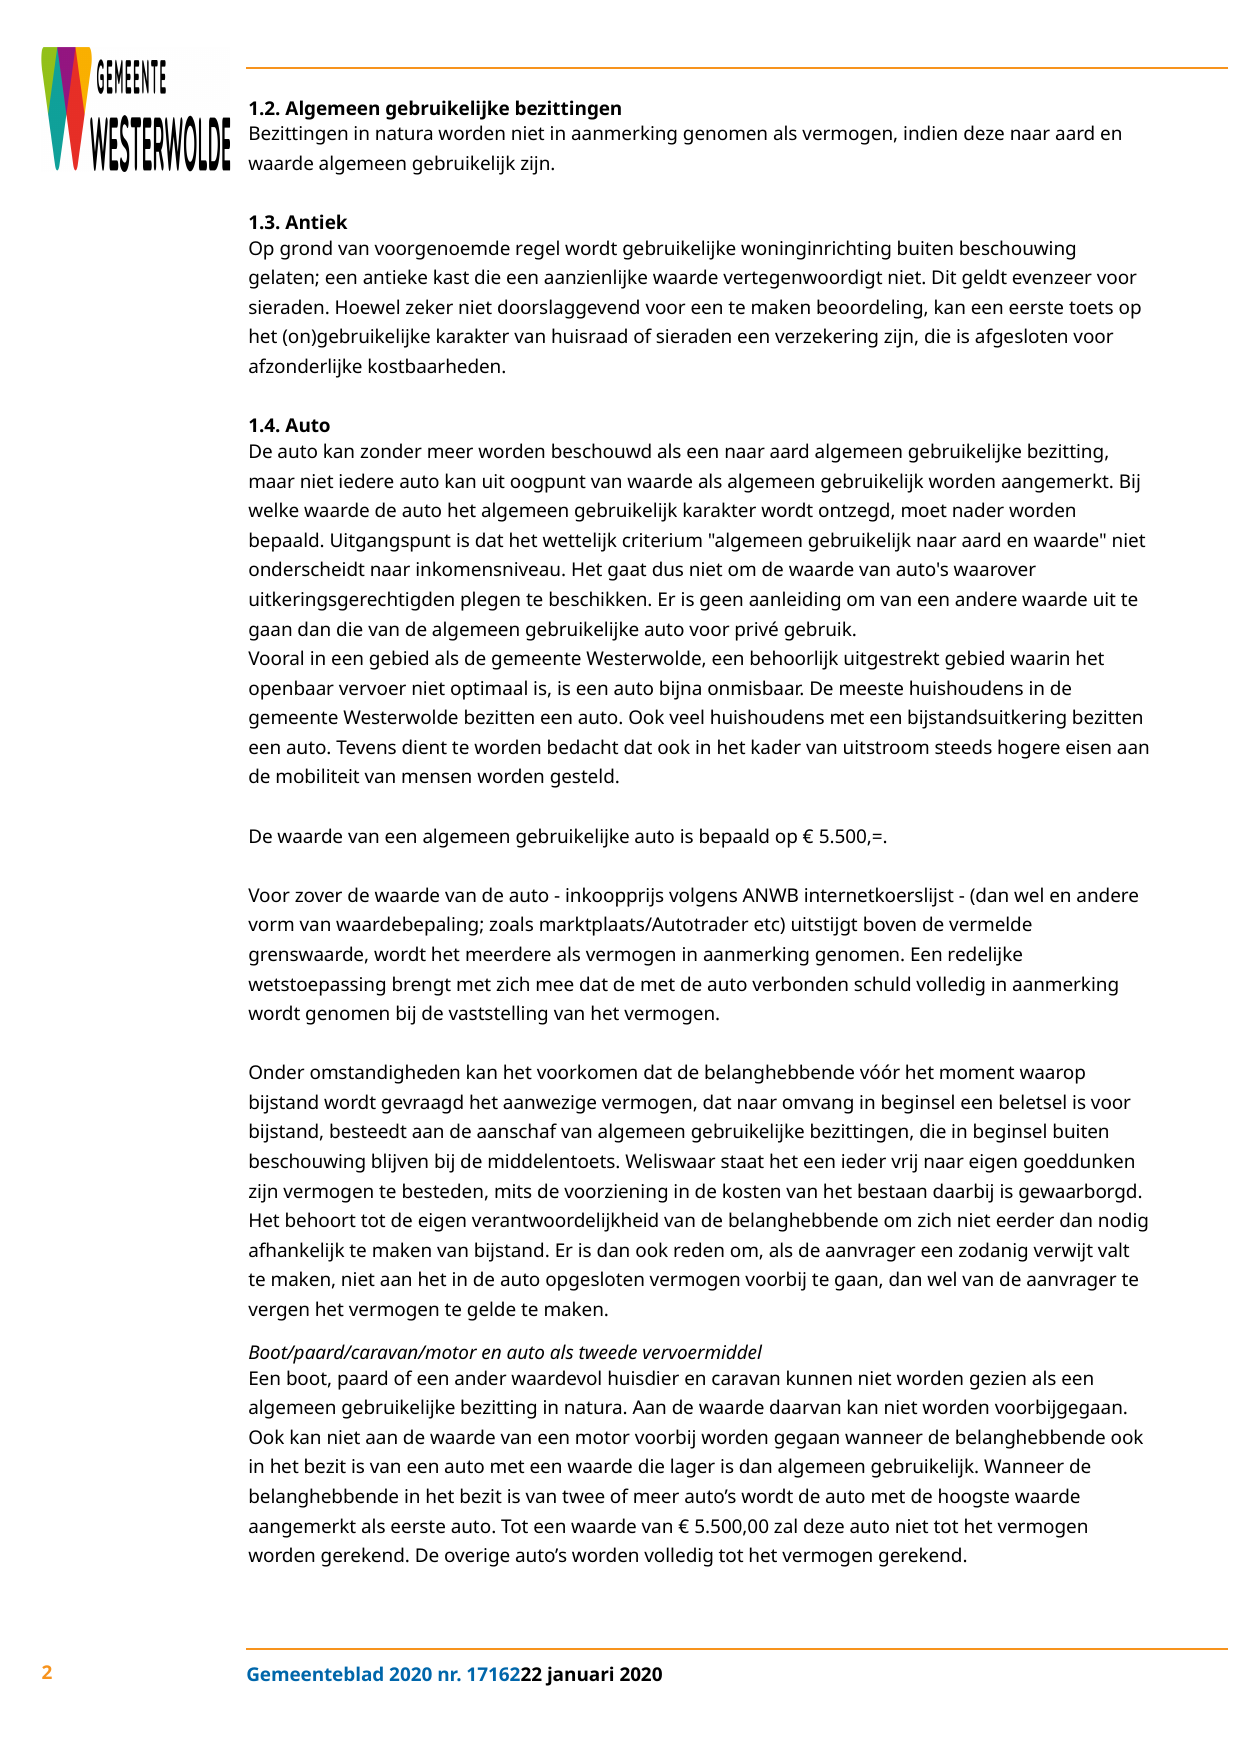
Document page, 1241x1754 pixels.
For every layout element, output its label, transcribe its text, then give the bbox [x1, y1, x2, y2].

text Bezittingen in natura worden niet in aanmerking genomen als vermogen, indien deze naar aard en waarde algemeen gebruikelijk zijn. [248, 121, 1152, 176]
text Vooral in een gebied als de gemeente Westerwolde, een behoorlijk uitgestrekt gebied waarin het openbaar vervoer niet optimaal is, is een auto bijna onmisbaar. De meeste huishoudens in de gemeente Westerwolde bezitten een auto. Ook veel huishoudens met een bijstandsuitkering bezitten een auto. Tevens dient te worden bedacht dat ook in het kader van uitstroom steeds hogere eisen aan de mobiliteit van mensen worden gesteld. [248, 645, 1152, 789]
picture [41, 47, 231, 172]
text Een boot, paard of een ander waardevol huisdier en caravan kunnen niet worden gezien als een algemeen gebruikelijke bezitting in natura. Aan de waarde daarvan kan niet worden voorbijgegaan. Ook kan niet aan de waarde van een motor voorbij worden gegaan wanneer de belanghebbende ook in het bezit is van een auto met een waarde die lager is dan algemeen gebruikelijk. Wanneer de belanghebbende in het bezit is van twee of meer auto’s wordt de auto met de hoogste waarde aangemerkt als eerste auto. Tot een waarde van € 5.500,00 zal deze auto niet tot het vermogen worden gerekend. De overige auto’s worden volledig tot het vermogen gerekend. [248, 1365, 1152, 1568]
text De auto kan zonder meer worden beschouwd als een naar aard algemeen gebruikelijke bezitting, maar niet iedere auto kan uit oogpunt van waarde als algemeen gebruikelijk worden aangemerkt. Bij welke waarde de auto het algemeen gebruikelijk karakter wordt ontzegd, moet nader worden bepaald. Uitgangspunt is dat het wettelijk criterium "algemeen gebruikelijk naar aard en waarde" niet onderscheidt naar inkomensniveau. Het gaat dus niet om de waarde van auto's waarover uitkeringsgerechtigden plegen te beschikken. Er is geen aanleiding om van een andere waarde uit te gaan dan die van de algemeen gebruikelijke auto voor privé gebruik. [248, 438, 1152, 641]
text Op grond van voorgenoemde regel wordt gebruikelijke woninginrichting buiten beschouwing gelaten; een antieke kast die een aanzienlijke waarde vertegenwoordigt niet. Dit geldt evenzeer voor sieraden. Hoewel zeker niet doorslaggevend voor een te maken beoordeling, kan een eerste toets op het (on)gebruikelijke karakter van huisraad of sieraden een verzekering zijn, die is afgesloten voor afzonderlijke kostbaarheden. [248, 235, 1152, 379]
text 1.2. Algemeen gebruikelijke bezittingen [248, 95, 1152, 121]
text Onder omstandigheden kan het voorkomen dat de belanghebbende vóór het moment waarop bijstand wordt gevraagd het aanwezige vermogen, dat naar omvang in beginsel een beletsel is voor bijstand, besteedt aan de aanschaf van algemeen gebruikelijke bezittingen, die in beginsel buiten beschouwing blijven bij de middelentoets. Weliswaar staat het een ieder vrij naar eigen goeddunken zijn vermogen te besteden, mits de voorziening in de kosten van het bestaan daarbij is gewaarborgd. Het behoort tot de eigen verantwoordelijkheid van de belanghebbende om zich niet eerder dan nodig afhankelijk te maken van bijstand. Er is dan ook reden om, als de aanvrager een zodanig verwijt valt te maken, niet aan het in de auto opgesloten vermogen voorbij te gaan, dan wel van de aanvrager te vergen het vermogen te gelde te maken. [248, 1059, 1152, 1322]
text 1.3. Antiek [248, 209, 1152, 235]
text De waarde van een algemeen gebruikelijke auto is bepaald op € 5.500,=. [248, 823, 1152, 848]
text 1.4. Auto [248, 412, 1152, 438]
text Boot/paard/caravan/motor en auto als tweede vervoermiddel [248, 1339, 1152, 1365]
text Voor zover de waarde van de auto - inkoopprijs volgens ANWB internetkoerslijst - (dan wel en andere vorm van waardebepaling; zoals marktplaats/Autotrader etc) uitstijgt boven de vermelde grenswaarde, wordt het meerdere als vermogen in aanmerking genomen. Een redelijke wetstoepassing brengt met zich mee dat de met de auto verbonden schuld volledig in aanmerking wordt genomen bij de vaststelling van het vermogen. [248, 882, 1152, 1026]
